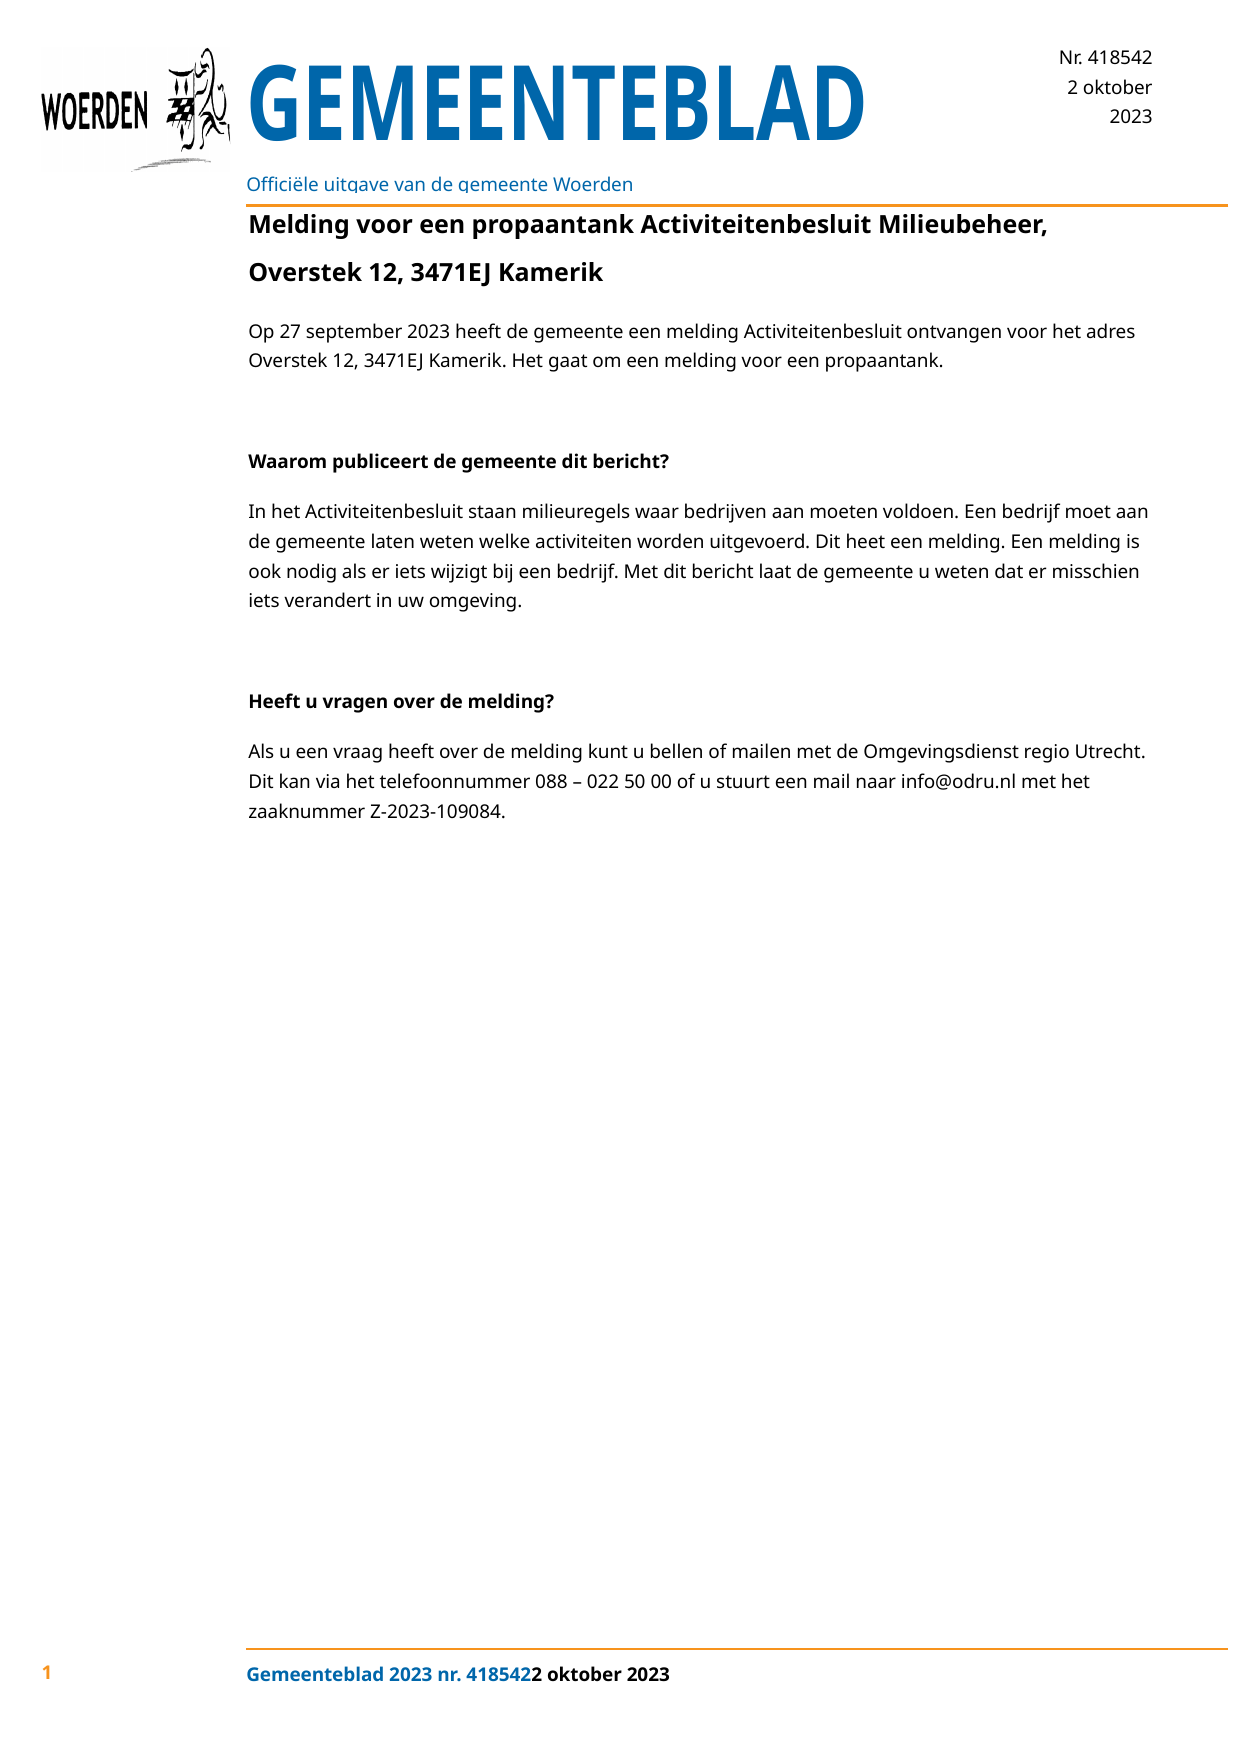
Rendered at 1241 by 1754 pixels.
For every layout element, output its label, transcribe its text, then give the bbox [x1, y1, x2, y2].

text Heeft u vragen over de melding? [248, 688, 1152, 714]
text Melding voor een propaantank Activiteitenbesluit Milieubeheer, Overstek 12, 3471EJ Kamerik [248, 207, 1152, 288]
picture [41, 47, 231, 172]
text Waarom publiceert de gemeente dit bericht? [248, 448, 1152, 474]
text In het Activiteitenbesluit staan milieuregels waar bedrijven aan moeten voldoen. Een bedrijf moet aan de gemeente laten weten welke activiteiten worden uitgevoerd. Dit heet een melding. Een melding is ook nodig als er iets wijzigt bij een bedrijf. Met dit bericht laat de gemeente u weten dat er misschien iets verandert in uw omgeving. [248, 499, 1152, 613]
text Op 27 september 2023 heeft de gemeente een melding Activiteitenbesluit ontvangen voor het adres Overstek 12, 3471EJ Kamerik. Het gaat om een melding voor een propaantank. [248, 318, 1152, 373]
text Als u een vraag heeft over de melding kunt u bellen of mailen met de Omgevingsdienst regio Utrecht. Dit kan via het telefoonnummer 088 – 022 50 00 of u stuurt een mail naar info@odru.nl met het zaaknummer Z-2023-109084. [248, 739, 1152, 824]
